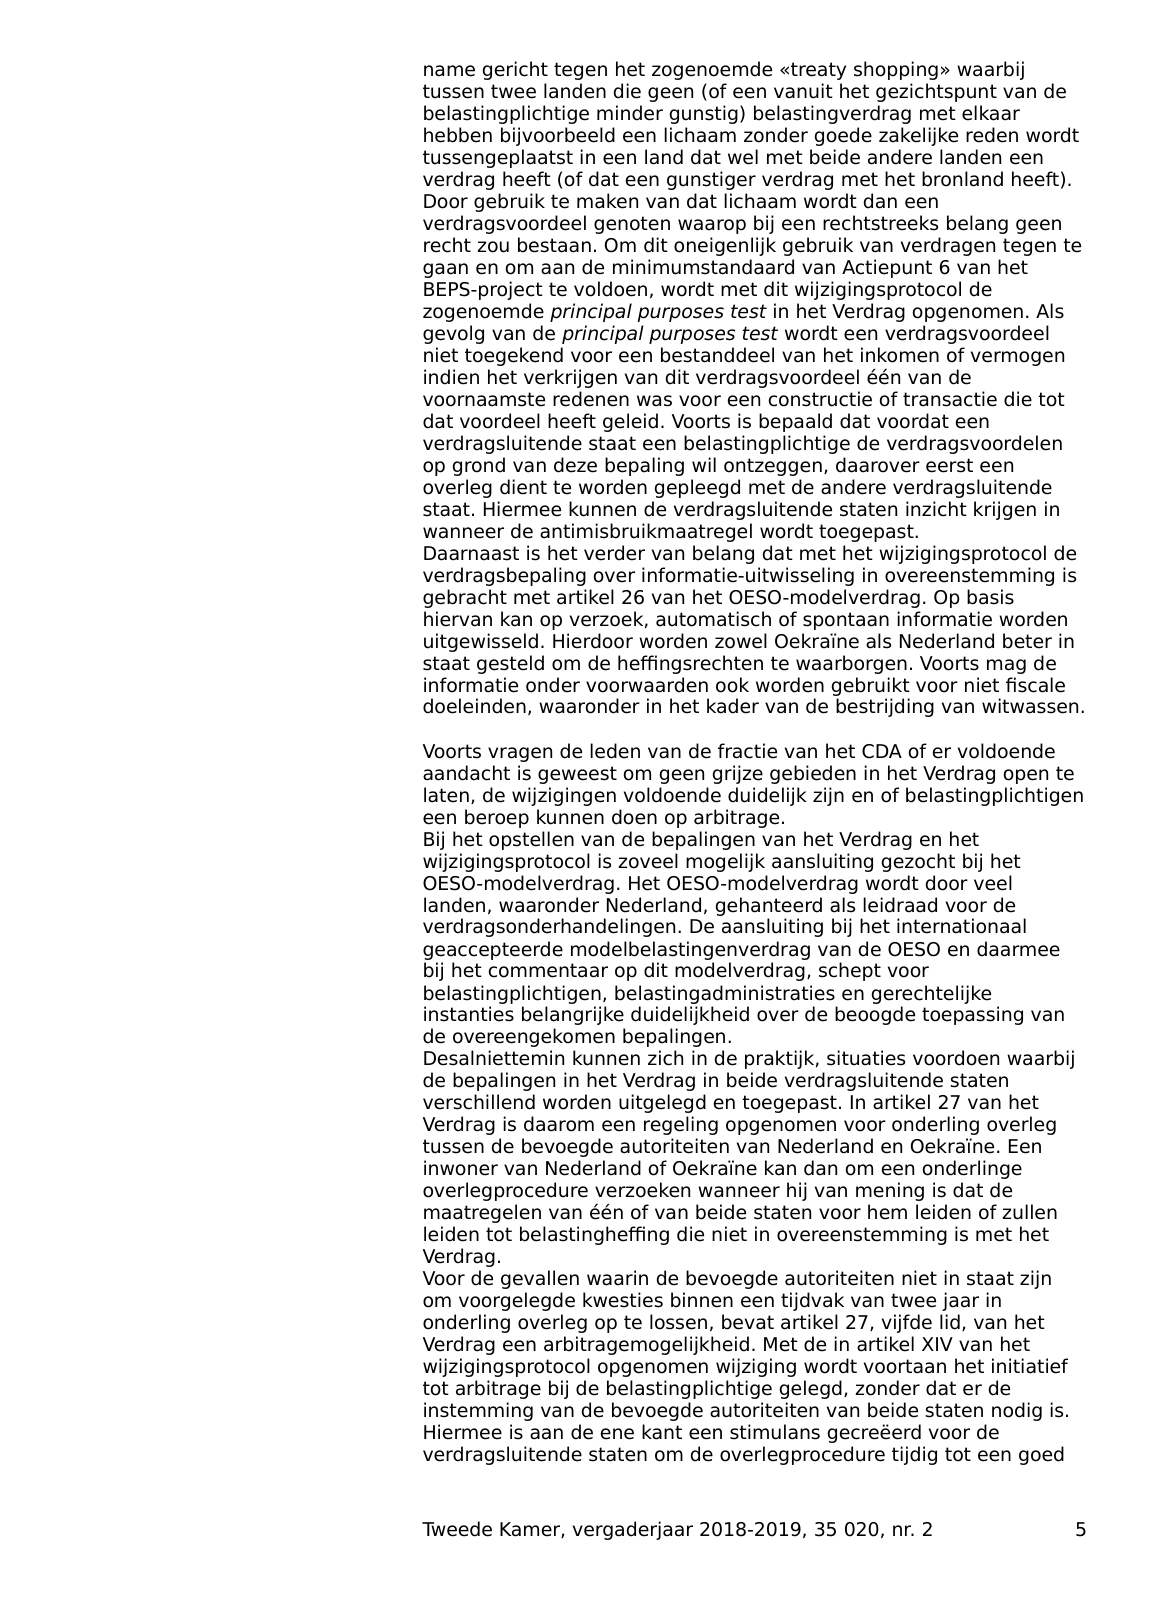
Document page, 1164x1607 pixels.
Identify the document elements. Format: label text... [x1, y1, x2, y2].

text Desalniettemin kunnen zich in de praktijk, situaties voordoen waarbij de bepalingen in het Verdrag in beide verdragsluitende staten verschillend worden uitgelegd en toegepast. In artikel 27 van het Verdrag is daarom een regeling opgenomen voor onderling overleg tussen de bevoegde autoriteiten van Nederland en Oekraïne. Een inwoner van Nederland of Oekraïne kan dan om een onderlinge overlegprocedure verzoeken wanneer hij van mening is dat de maatregelen van één of van beide staten voor hem leiden of zullen leiden tot belastingheffing die niet in overeenstemming is met het Verdrag. [422, 1048, 1087, 1268]
text name gericht tegen het zogenoemde «treaty shopping» waarbij tussen twee landen die geen (of een vanuit het gezichtspunt van de belastingplichtige minder gunstig) belastingverdrag met elkaar hebben bijvoorbeeld een lichaam zonder goede zakelijke reden wordt tussengeplaatst in een land dat wel met beide andere landen een verdrag heeft (of dat een gunstiger verdrag met het bronland heeft). Door gebruik te maken van dat lichaam wordt dan een verdragsvoordeel genoten waarop bij een rechtstreeks belang geen recht zou bestaan. Om dit oneigenlijk gebruik van verdragen tegen te gaan en om aan de minimumstandaard van Actiepunt 6 van het BEPS-project te voldoen, wordt met dit wijzigingsprotocol de zogenoemde principal purposes test in het Verdrag opgenomen. Als gevolg van de principal purposes test wordt een verdragsvoordeel niet toegekend voor een bestanddeel van het inkomen of vermogen indien het verkrijgen van dit verdragsvoordeel één van de voornaamste redenen was voor een constructie of transactie die tot dat voordeel heeft geleid. Voorts is bepaald dat voordat een verdragsluitende staat een belastingplichtige de verdragsvoordelen op grond van deze bepaling wil ontzeggen, daarover eerst een overleg dient te worden gepleegd met de andere verdragsluitende staat. Hiermee kunnen de verdragsluitende staten inzicht krijgen in wanneer de antimisbruikmaatregel wordt toegepast. [422, 59, 1087, 543]
text Voor de gevallen waarin de bevoegde autoriteiten niet in staat zijn om voorgelegde kwesties binnen een tijdvak van twee jaar in onderling overleg op te lossen, bevat artikel 27, vijfde lid, van het Verdrag een arbitragemogelijkheid. Met de in artikel XIV van het wijzigingsprotocol opgenomen wijziging wordt voortaan het initiatief tot arbitrage bij de belastingplichtige gelegd, zonder dat er de instemming van de bevoegde autoriteiten van beide staten nodig is. Hiermee is aan de ene kant een stimulans gecreëerd voor de verdragsluitende staten om de overlegprocedure tijdig tot een goed [422, 1268, 1087, 1466]
text Voorts vragen de leden van de fractie van het CDA of er voldoende aandacht is geweest om geen grijze gebieden in het Verdrag open te laten, de wijzigingen voldoende duidelijk zijn en of belastingplichtigen een beroep kunnen doen op arbitrage. [422, 741, 1087, 828]
text Daarnaast is het verder van belang dat met het wijzigingsprotocol de verdragsbepaling over informatie-uitwisseling in overeenstemming is gebracht met artikel 26 van het OESO-modelverdrag. Op basis hiervan kan op verzoek, automatisch of spontaan informatie worden uitgewisseld. Hierdoor worden zowel Oekraïne als Nederland beter in staat gesteld om de heffingsrechten te waarborgen. Voorts mag de informatie onder voorwaarden ook worden gebruikt voor niet fiscale doeleinden, waaronder in het kader van de bestrijding van witwassen. [422, 543, 1087, 718]
text Bij het opstellen van de bepalingen van het Verdrag en het wijzigingsprotocol is zoveel mogelijk aansluiting gezocht bij het OESO-modelverdrag. Het OESO-modelverdrag wordt door veel landen, waaronder Nederland, gehanteerd als leidraad voor de verdragsonderhandelingen. De aansluiting bij het internationaal geaccepteerde modelbelastingenverdrag van de OESO en daarmee bij het commentaar op dit modelverdrag, schept voor belastingplichtigen, belastingadministraties en gerechtelijke instanties belangrijke duidelijkheid over de beoogde toepassing van de overeengekomen bepalingen. [422, 828, 1087, 1048]
